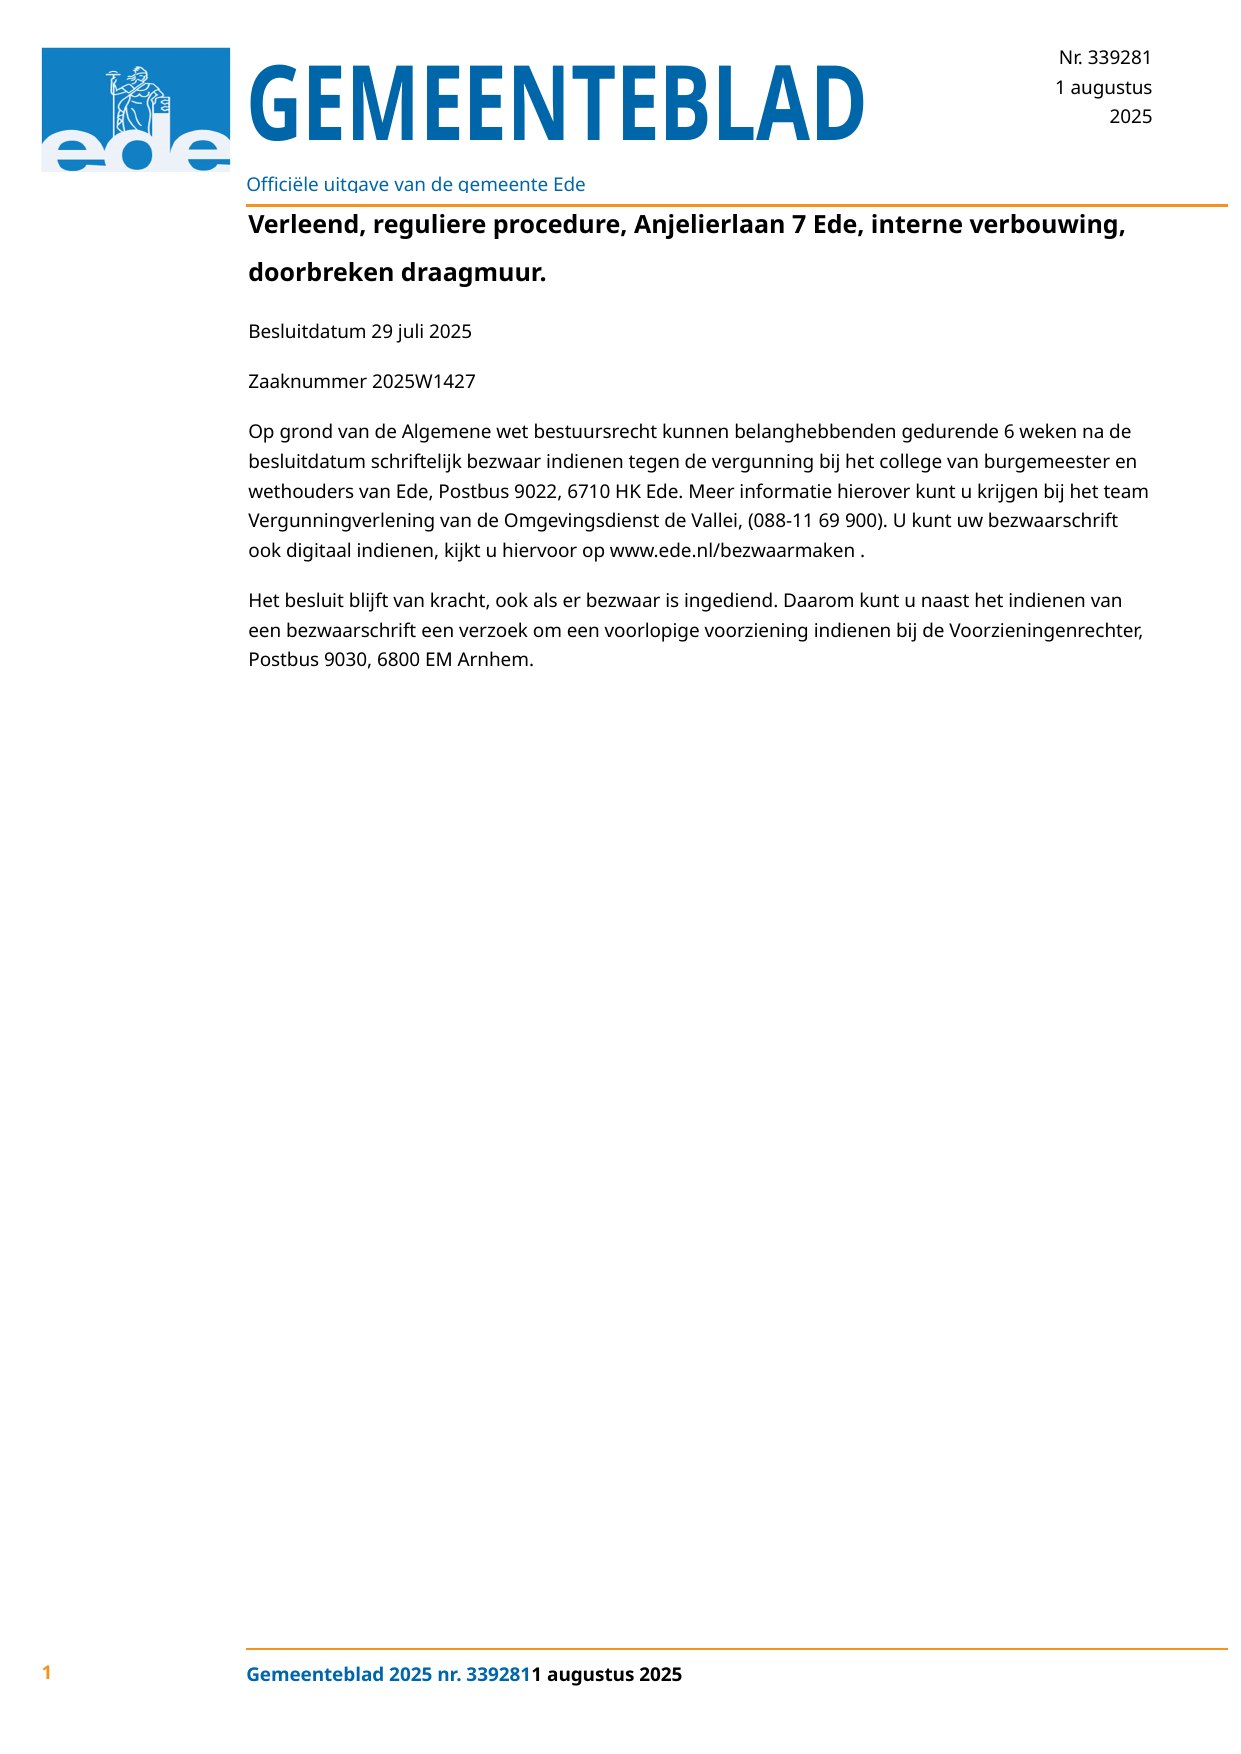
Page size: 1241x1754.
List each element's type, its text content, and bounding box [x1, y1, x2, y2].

text Besluitdatum 29 juli 2025 [248, 318, 1152, 344]
text Het besluit blijft van kracht, ook als er bezwaar is ingediend. Daarom kunt u naast het indienen van een bezwaarschrift een verzoek om een voorlopige voorziening indienen bij de Voorzieningenrechter, Postbus 9030, 6800 EM Arnhem. [248, 587, 1152, 672]
text Verleend, reguliere procedure, Anjelierlaan 7 Ede, interne verbouwing, doorbreken draagmuur. [248, 207, 1152, 288]
picture [41, 47, 231, 172]
text Zaaknummer 2025W1427 [248, 368, 1152, 394]
text Op grond van de Algemene wet bestuursrecht kunnen belanghebbenden gedurende 6 weken na de besluitdatum schriftelijk bezwaar indienen tegen de vergunning bij het college van burgemeester en wethouders van Ede, Postbus 9022, 6710 HK Ede. Meer informatie hierover kunt u krijgen bij het team Vergunningverlening van de Omgevingsdienst de Vallei, (088-11 69 900). U kunt uw bezwaarschrift ook digitaal indienen, kijkt u hiervoor op www.ede.nl/bezwaarmaken . [248, 419, 1152, 563]
